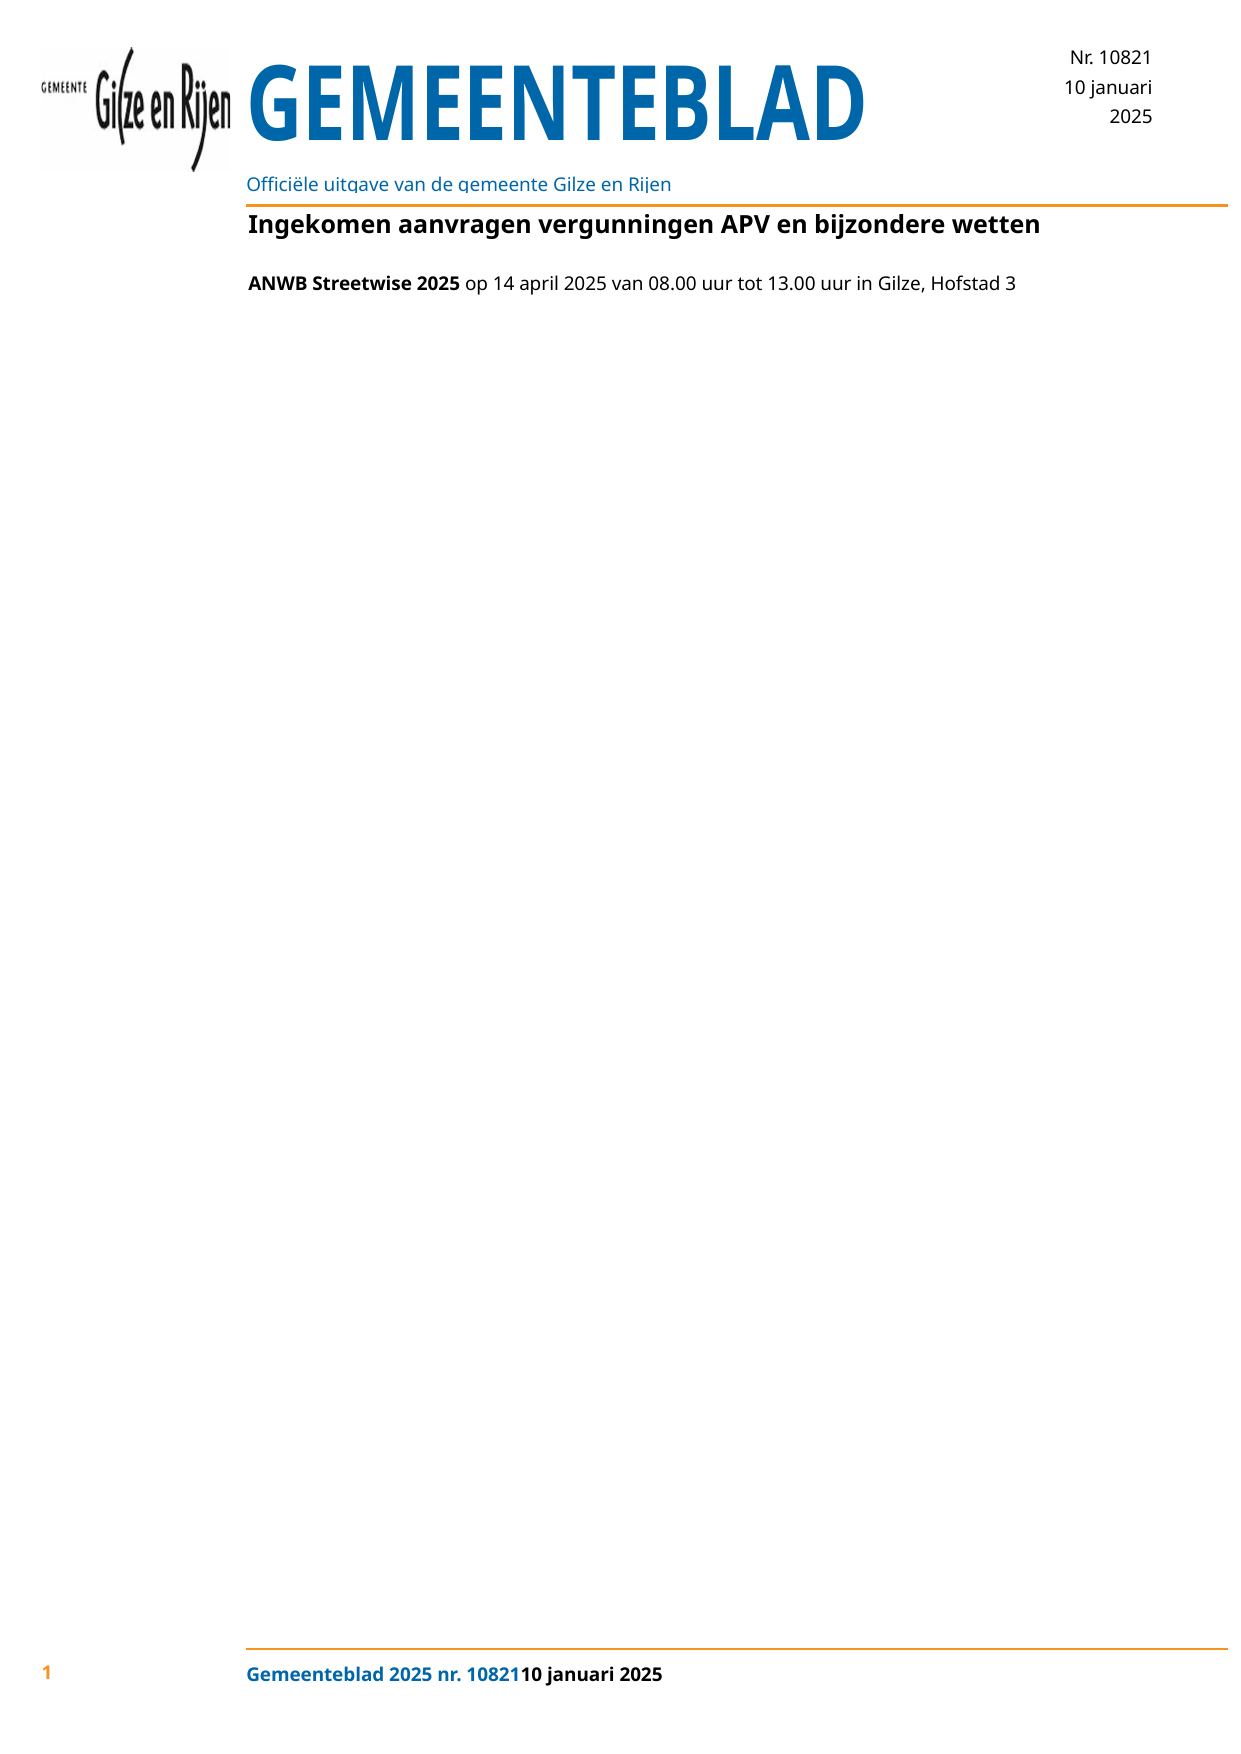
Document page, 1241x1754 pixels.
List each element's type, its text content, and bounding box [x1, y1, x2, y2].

picture [41, 47, 231, 172]
text ANWB Streetwise 2025 op 14 april 2025 van 08.00 uur tot 13.00 uur in Gilze, Hofstad 3 [248, 270, 1152, 296]
text Ingekomen aanvragen vergunningen APV en bijzondere wetten [248, 207, 1152, 241]
